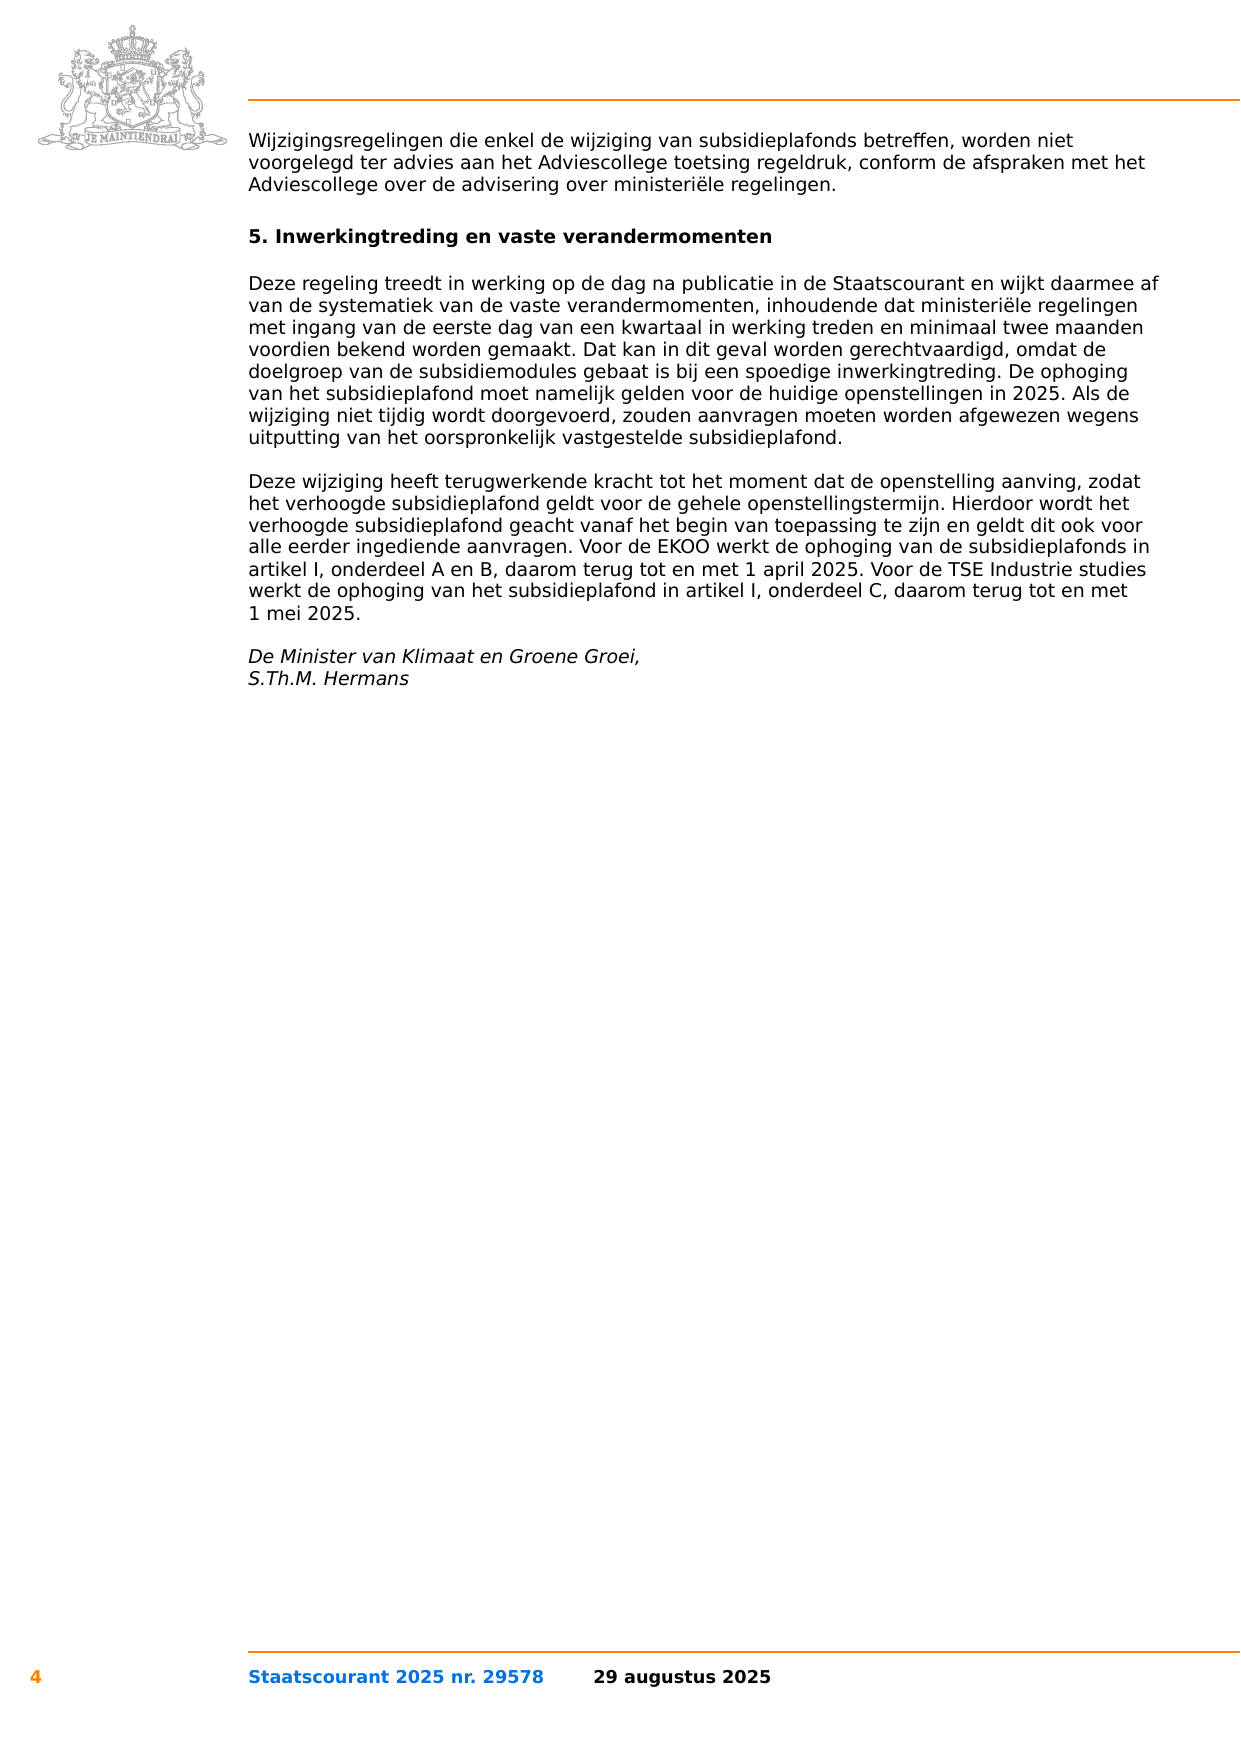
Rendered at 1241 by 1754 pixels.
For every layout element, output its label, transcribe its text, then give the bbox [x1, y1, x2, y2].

text Deze wijziging heeft terugwerkende kracht tot het moment dat de openstelling aanving, zodat het verhoogde subsidieplafond geldt voor de gehele openstellingstermijn. Hierdoor wordt het verhoogde subsidieplafond geacht vanaf het begin van toepassing te zijn en geldt dit ook voor alle eerder ingediende aanvragen. Voor de EKOO werkt de ophoging van de subsidieplafonds in artikel I, onderdeel A en B, daarom terug tot en met 1 april 2025. Voor de TSE Industrie studies werkt de ophoging van het subsidieplafond in artikel I, onderdeel C, daarom terug tot en met 1 mei 2025. [248, 471, 1163, 624]
subtitle 5. Inwerkingtreding en vaste verandermomenten [248, 226, 1163, 248]
picture [38, 25, 227, 150]
text Deze regeling treedt in werking op de dag na publicatie in de Staatscourant en wijkt daarmee af van de systematiek van de vaste verandermomenten, inhoudende dat ministeriële regelingen met ingang van de eerste dag van een kwartaal in werking treden en minimaal twee maanden voordien bekend worden gemaakt. Dat kan in dit geval worden gerechtvaardigd, omdat de doelgroep van de subsidiemodules gebaat is bij een spoedige inwerkingtreding. De ophoging van het subsidieplafond moet namelijk gelden voor de huidige openstellingen in 2025. Als de wijziging niet tijdig wordt doorgevoerd, zouden aanvragen moeten worden afgewezen wegens uitputting van het oorspronkelijk vastgestelde subsidieplafond. [248, 273, 1163, 449]
text Wijzigingsregelingen die enkel de wijziging van subsidieplafonds betreffen, worden niet voorgelegd ter advies aan het Adviescollege toetsing regeldruk, conform de afspraken met het Adviescollege over de advisering over ministeriële regelingen. [248, 130, 1163, 196]
text De Minister van Klimaat en Groene Groei, S.Th.M. Hermans [248, 646, 1163, 690]
